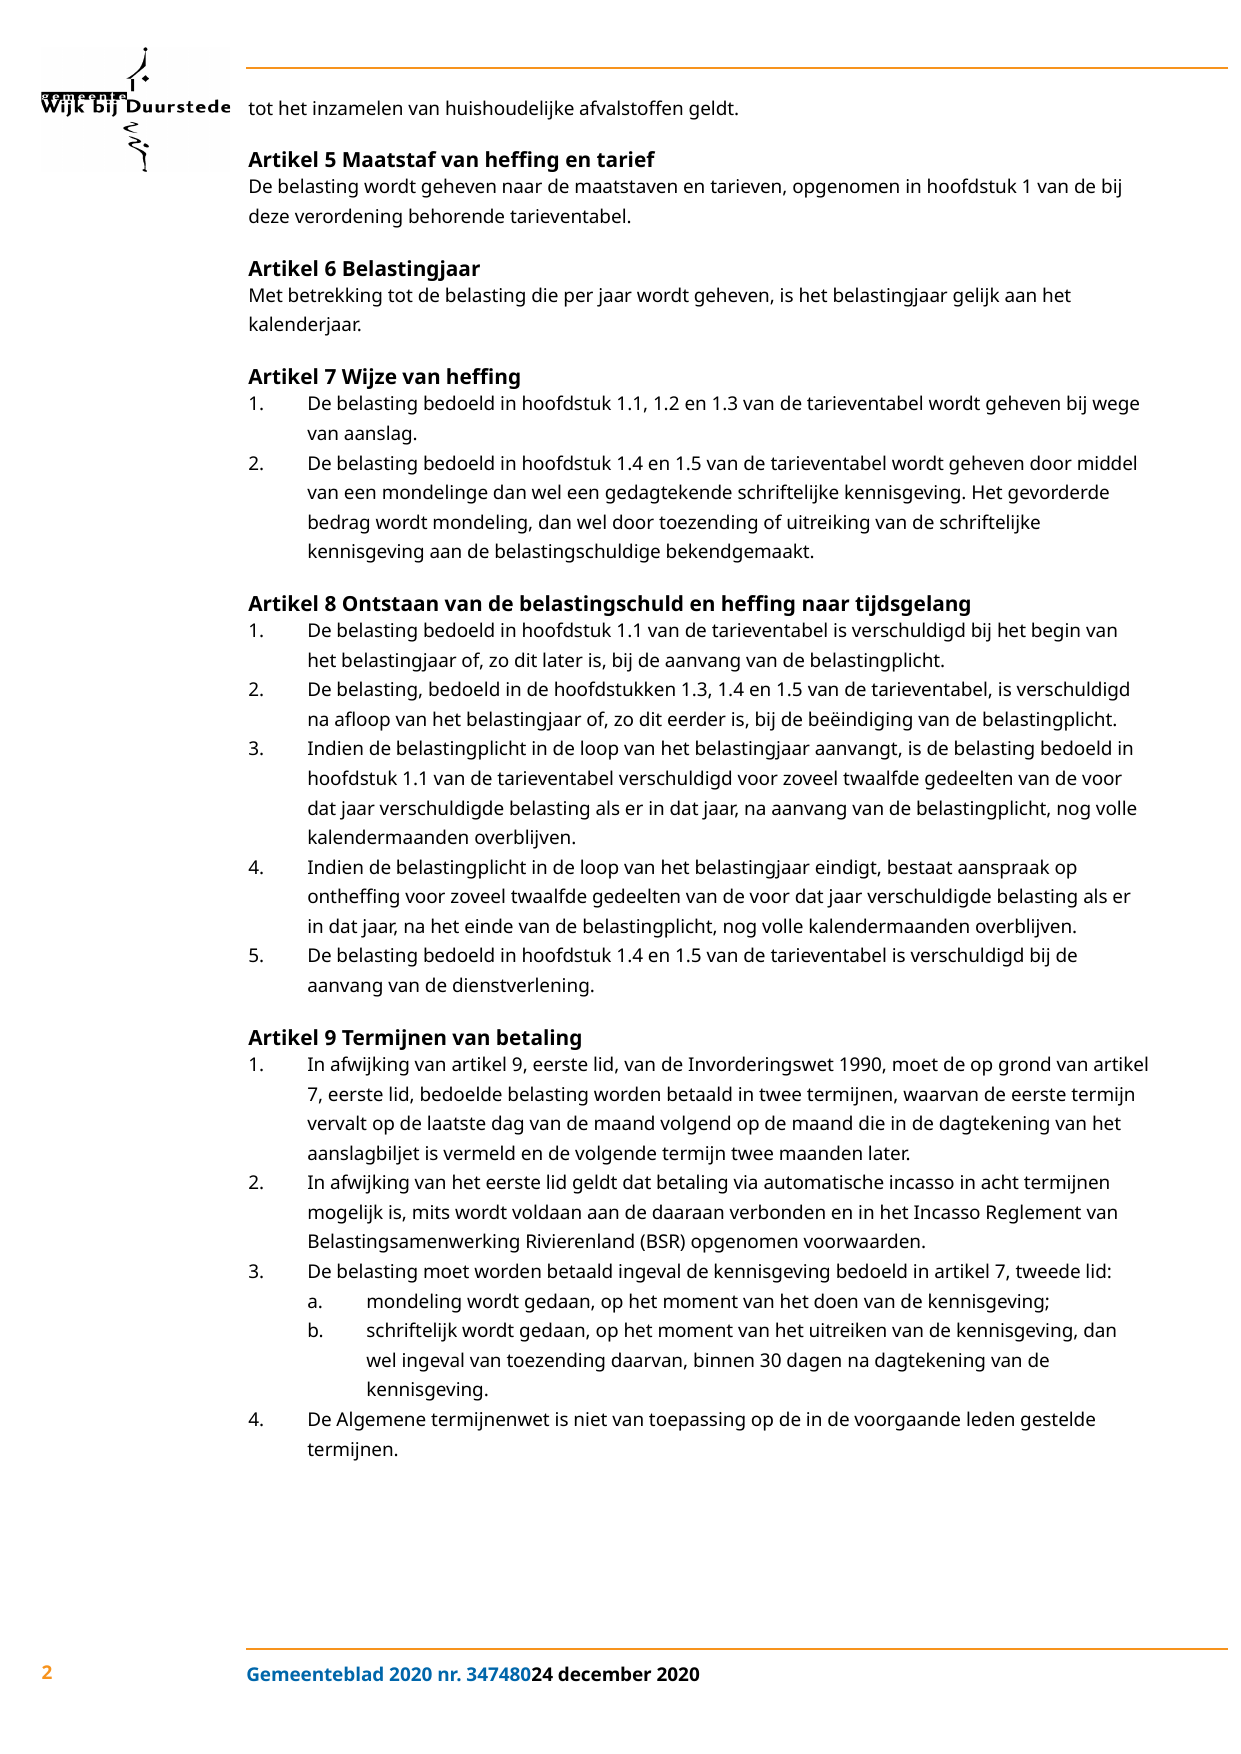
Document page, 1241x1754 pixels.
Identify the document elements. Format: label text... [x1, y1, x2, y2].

text Artikel 9 Termijnen van betaling [248, 1023, 1152, 1051]
list In afwijking van het eerste lid geldt dat betaling via automatische incasso in acht termijnen mogelijk is, mits wordt voldaan aan de daaraan verbonden en in het Incasso Reglement van Belastingsamenwerking Rivierenland (BSR) opgenomen voorwaarden. [248, 1169, 1152, 1254]
text Artikel 5 Maatstaf van heffing en tarief [248, 145, 1152, 174]
picture [41, 47, 231, 172]
text De belasting wordt geheven naar de maatstaven en tarieven, opgenomen in hoofdstuk 1 van de bij deze verordening behorende tarieventabel. [248, 174, 1152, 229]
list mondeling wordt gedaan, op het moment van het doen van de kennisgeving; [307, 1288, 1152, 1313]
text Artikel 6 Belastingjaar [248, 254, 1152, 282]
list De belasting bedoeld in hoofdstuk 1.1, 1.2 en 1.3 van de tarieventabel wordt geheven bij wege van aanslag. [248, 391, 1152, 446]
text Artikel 8 Ontstaan van de belastingschuld en heffing naar tijdsgelang [248, 589, 1152, 617]
list Indien de belastingplicht in de loop van het belastingjaar eindigt, bestaat aanspraak op ontheffing voor zoveel twaalfde gedeelten van de voor dat jaar verschuldigde belasting als er in dat jaar, na het einde van de belastingplicht, nog volle kalendermaanden overblijven. [248, 854, 1152, 939]
text tot het inzamelen van huishoudelijke afvalstoffen geldt. [248, 95, 1152, 121]
text Artikel 7 Wijze van heffing [248, 362, 1152, 391]
list De belasting moet worden betaald ingeval de kennisgeving bedoeld in artikel 7, tweede lid: [248, 1258, 1152, 1284]
text Met betrekking tot de belasting die per jaar wordt geheven, is het belastingjaar gelijk aan het kalenderjaar. [248, 282, 1152, 337]
list In afwijking van artikel 9, eerste lid, van de Invorderingswet 1990, moet de op grond van artikel 7, eerste lid, bedoelde belasting worden betaald in twee termijnen, waarvan de eerste termijn vervalt op de laatste dag van de maand volgend op de maand die in de dagtekening van het aanslagbiljet is vermeld en de volgende termijn twee maanden later. [248, 1051, 1152, 1166]
list schriftelijk wordt gedaan, op het moment van het uitreiken van de kennisgeving, dan wel ingeval van toezending daarvan, binnen 30 dagen na dagtekening van de kennisgeving. [307, 1317, 1152, 1402]
list De belasting bedoeld in hoofdstuk 1.1 van de tarieventabel is verschuldigd bij het begin van het belastingjaar of, zo dit later is, bij de aanvang van de belastingplicht. [248, 617, 1152, 673]
list De Algemene termijnenwet is niet van toepassing op de in de voorgaande leden gestelde termijnen. [248, 1406, 1152, 1461]
list De belasting, bedoeld in de hoofdstukken 1.3, 1.4 en 1.5 van de tarieventabel, is verschuldigd na afloop van het belastingjaar of, zo dit eerder is, bij de beëindiging van de belastingplicht. [248, 676, 1152, 732]
list Indien de belastingplicht in de loop van het belastingjaar aanvangt, is de belasting bedoeld in hoofdstuk 1.1 van de tarieventabel verschuldigd voor zoveel twaalfde gedeelten van de voor dat jaar verschuldigde belasting als er in dat jaar, na aanvang van de belastingplicht, nog volle kalendermaanden overblijven. [248, 736, 1152, 850]
list De belasting bedoeld in hoofdstuk 1.4 en 1.5 van de tarieventabel wordt geheven door middel van een mondelinge dan wel een gedagtekende schriftelijke kennisgeving. Het gevorderde bedrag wordt mondeling, dan wel door toezending of uitreiking van de schriftelijke kennisgeving aan de belastingschuldige bekendgemaakt. [248, 450, 1152, 564]
list De belasting bedoeld in hoofdstuk 1.4 en 1.5 van de tarieventabel is verschuldigd bij de aanvang van de dienstverlening. [248, 943, 1152, 998]
